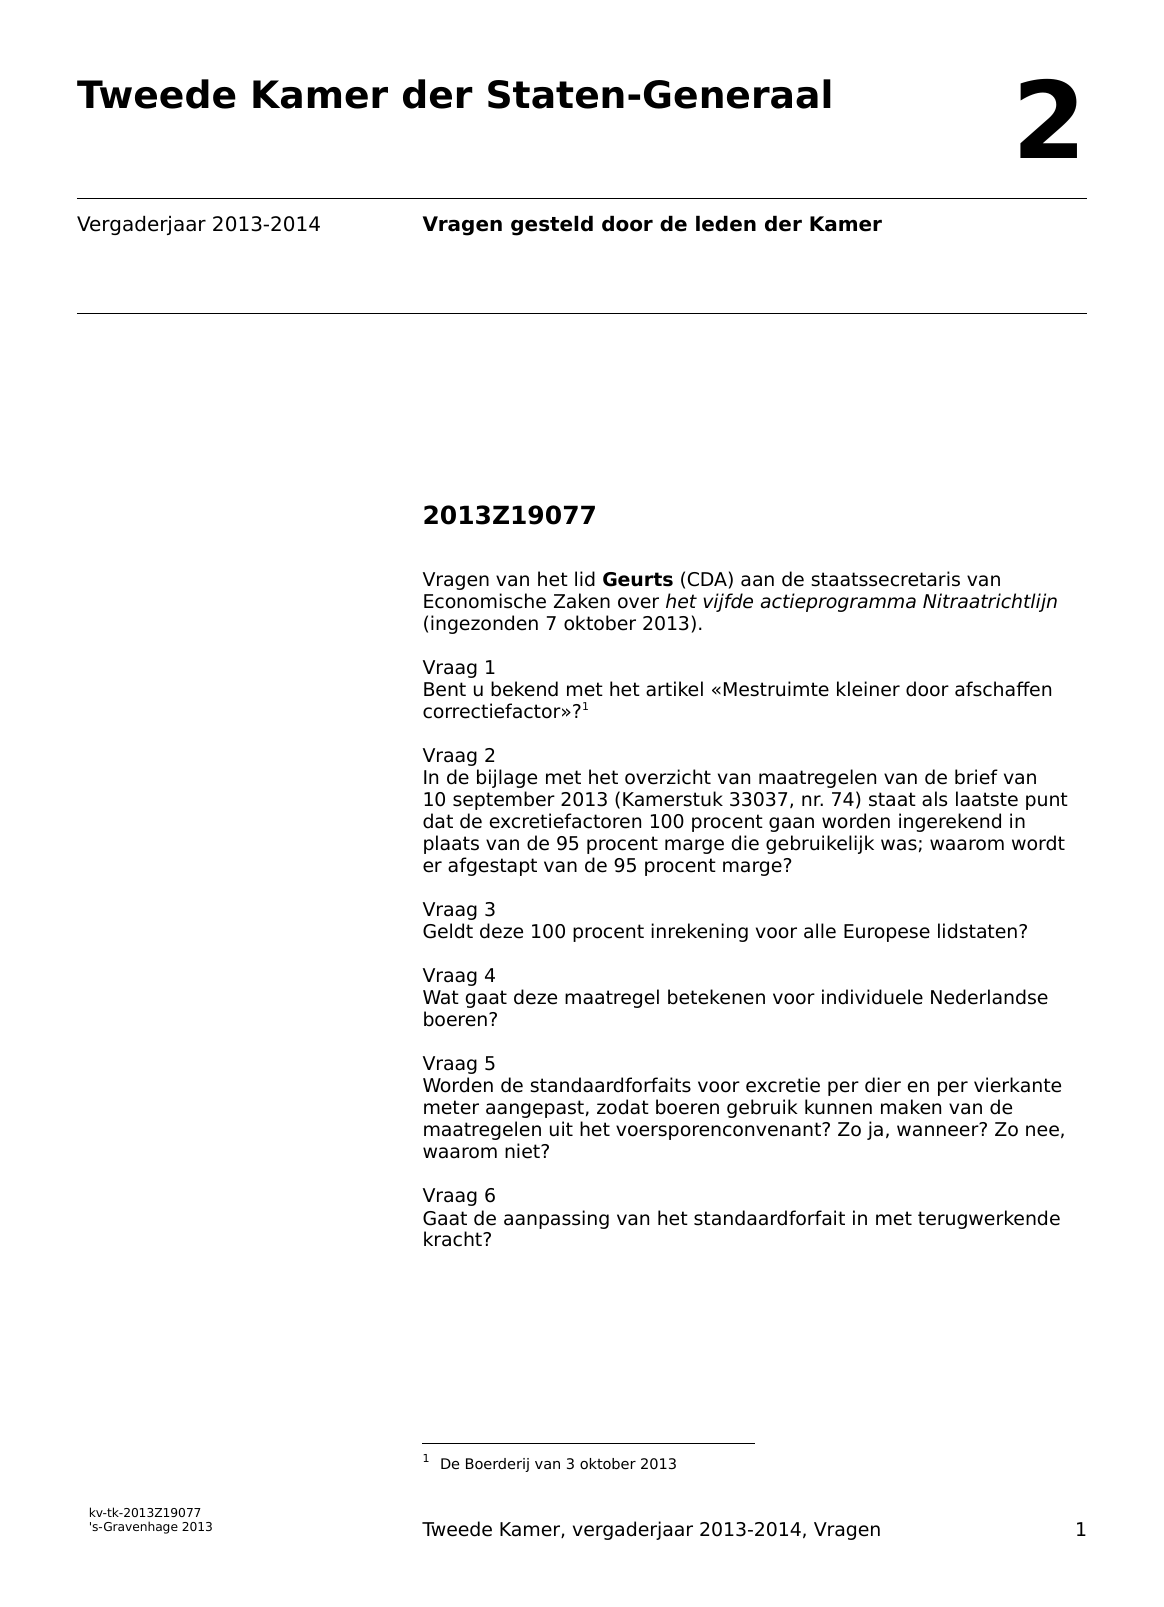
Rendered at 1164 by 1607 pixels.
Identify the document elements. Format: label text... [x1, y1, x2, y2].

text 2013Z19077 [422, 501, 1087, 531]
text Vraag 3 [422, 899, 1087, 921]
table_header 2 [886, 59, 1087, 198]
text Gaat de aanpassing van het standaardforfait in met terugwerkende kracht? [422, 1207, 1087, 1251]
table_cell Vergaderjaar 2013-2014 [77, 199, 422, 313]
text In de bijlage met het overzicht van maatregelen van de brief van 10 september 2013 (Kamerstuk 33037, nr. 74) staat als laatste punt dat de excretiefactoren 100 procent gaan worden ingerekend in plaats van de 95 procent marge die gebruikelijk was; waarom wordt er afgestapt van de 95 procent marge? [422, 767, 1087, 877]
text Wat gaat deze maatregel betekenen voor individuele Nederlandse boeren? [422, 987, 1087, 1031]
text 's-Gravenhage 2013 [88, 1520, 323, 1534]
table_cell Vragen gesteld door de leden der Kamer [422, 199, 1087, 313]
text Vraag 2 [422, 745, 1087, 767]
text Vragen van het lid Geurts (CDA) aan de staatssecretaris van Economische Zaken over het vijfde actieprogramma Nitraatrichtlijn (ingezonden 7 oktober 2013). [422, 569, 1087, 635]
text Geldt deze 100 procent inrekening voor alle Europese lidstaten? [422, 921, 1087, 943]
text Vraag 1 [422, 657, 1087, 679]
text De Boerderij van 3 oktober 2013 [422, 1452, 1087, 1474]
text Vraag 5 [422, 1053, 1087, 1075]
text Worden de standaardforfaits voor excretie per dier en per vierkante meter aangepast, zodat boeren gebruik kunnen maken van de maatregelen uit het voersporenconvenant? Zo ja, wanneer? Zo nee, waarom niet? [422, 1075, 1087, 1163]
table_header Tweede Kamer der Staten-Generaal [77, 59, 886, 198]
text Vraag 6 [422, 1185, 1087, 1207]
text Vraag 4 [422, 965, 1087, 987]
text kv-tk-2013Z19077 [88, 1506, 323, 1520]
text Bent u bekend met het artikel «Mestruimte kleiner door afschaffen correctiefactor»? [422, 679, 1087, 723]
